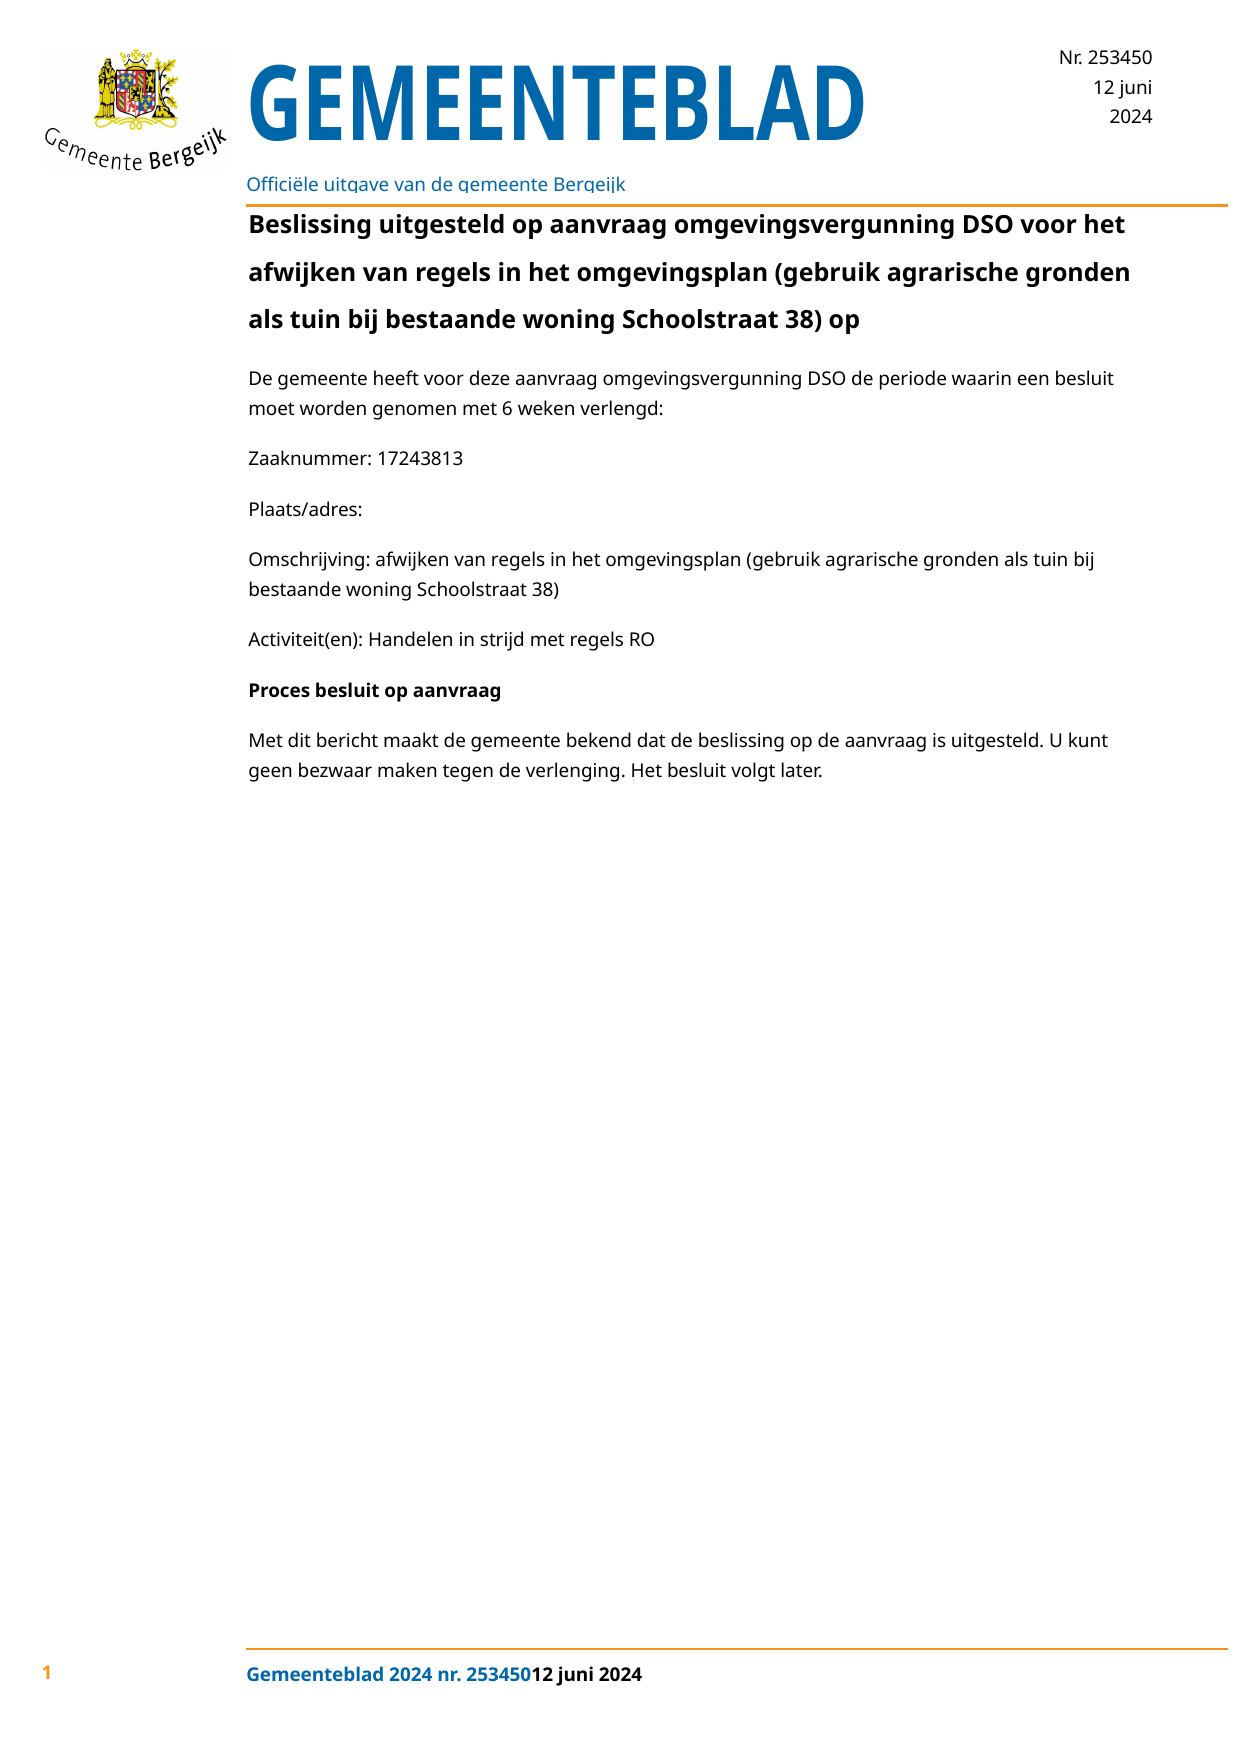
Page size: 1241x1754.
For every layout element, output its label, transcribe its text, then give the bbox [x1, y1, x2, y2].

text Activiteit(en): Handelen in strijd met regels RO [248, 626, 1152, 652]
text Beslissing uitgesteld op aanvraag omgevingsvergunning DSO voor het afwijken van regels in het omgevingsplan (gebruik agrarische gronden als tuin bij bestaande woning Schoolstraat 38) op [248, 207, 1152, 336]
text Met dit bericht maakt de gemeente bekend dat de beslissing op de aanvraag is uitgesteld. U kunt geen bezwaar maken tegen de verlenging. Het besluit volgt later. [248, 727, 1152, 782]
text Omschrijving: afwijken van regels in het omgevingsplan (gebruik agrarische gronden als tuin bij bestaande woning Schoolstraat 38) [248, 546, 1152, 602]
text Plaats/adres: [248, 496, 1152, 522]
text Proces besluit op aanvraag [248, 677, 1152, 702]
text De gemeente heeft voor deze aanvraag omgevingsvergunning DSO de periode waarin een besluit moet worden genomen met 6 weken verlengd: [248, 366, 1152, 421]
text Zaaknummer: 17243813 [248, 446, 1152, 471]
picture [41, 47, 231, 172]
